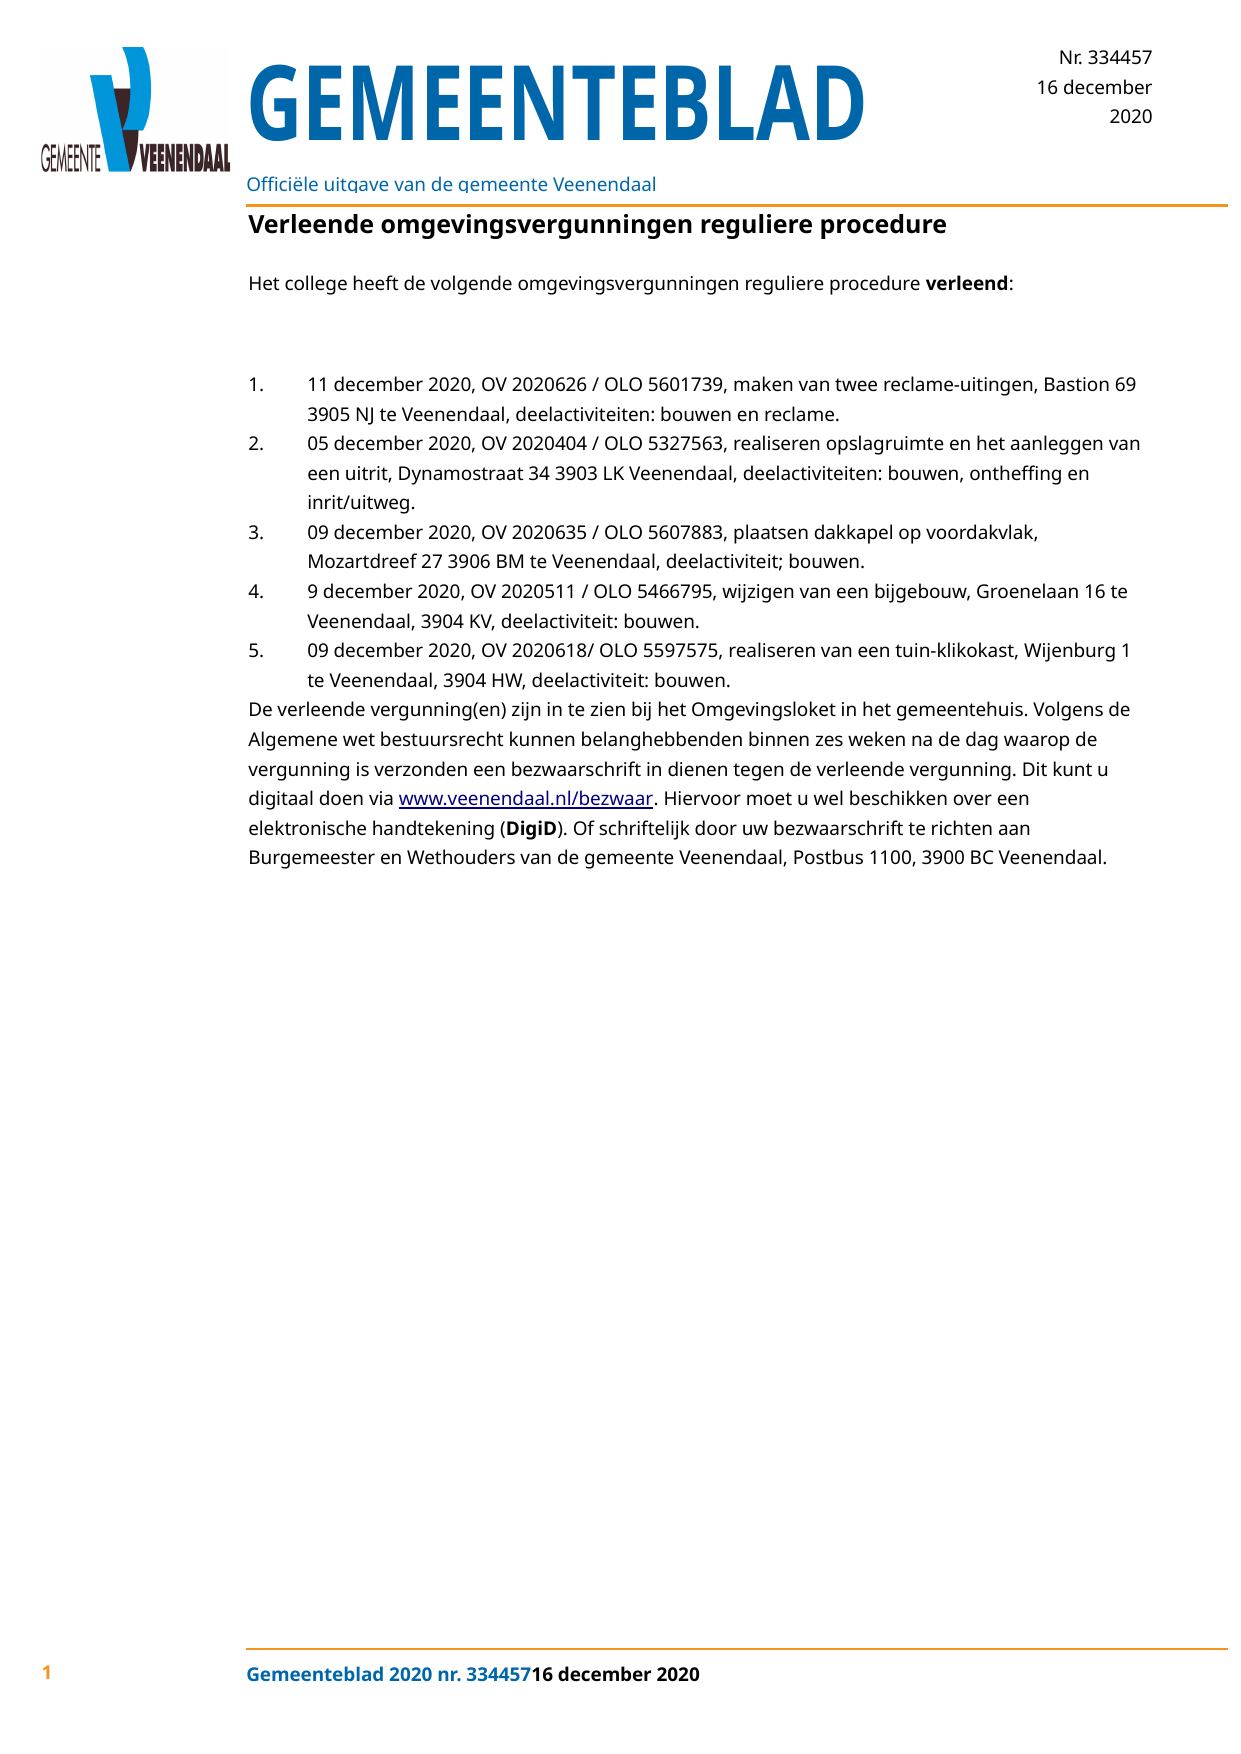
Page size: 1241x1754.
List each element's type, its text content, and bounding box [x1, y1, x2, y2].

list 09 december 2020, OV 2020618/ OLO 5597575, realiseren van een tuin-klikokast, Wijenburg 1 te Veenendaal, 3904 HW, deelactiviteit: bouwen. [248, 637, 1152, 693]
list 9 december 2020, OV 2020511 / OLO 5466795, wijzigen van een bijgebouw, Groenelaan 16 te Veenendaal, 3904 KV, deelactiviteit: bouwen. [248, 578, 1152, 633]
list 11 december 2020, OV 2020626 / OLO 5601739, maken van twee reclame-uitingen, Bastion 69 3905 NJ te Veenendaal, deelactiviteiten: bouwen en reclame. [248, 371, 1152, 426]
text Verleende omgevingsvergunningen reguliere procedure [248, 207, 1152, 241]
text Het college heeft de volgende omgevingsvergunningen reguliere procedure verleend: [248, 270, 1152, 296]
text De verleende vergunning(en) zijn in te zien bij het Omgevingsloket in het gemeentehuis. Volgens de Algemene wet bestuursrecht kunnen belanghebbenden binnen zes weken na de dag waarop de vergunning is verzonden een bezwaarschrift in dienen tegen de verleende vergunning. Dit kunt u digitaal doen via www.veenendaal.nl/bezwaar. Hiervoor moet u wel beschikken over een elektronische handtekening (DigiD). Of schriftelijk door uw bezwaarschrift te richten aan Burgemeester en Wethouders van de gemeente Veenendaal, Postbus 1100, 3900 BC Veenendaal. [248, 697, 1152, 870]
list 05 december 2020, OV 2020404 / OLO 5327563, realiseren opslagruimte en het aanleggen van een uitrit, Dynamostraat 34 3903 LK Veenendaal, deelactiviteiten: bouwen, ontheffing en inrit/uitweg. [248, 430, 1152, 515]
picture [41, 47, 130, 172]
picture [123, 47, 231, 172]
list 09 december 2020, OV 2020635 / OLO 5607883, plaatsen dakkapel op voordakvlak, Mozartdreef 27 3906 BM te Veenendaal, deelactiviteit; bouwen. [248, 519, 1152, 574]
